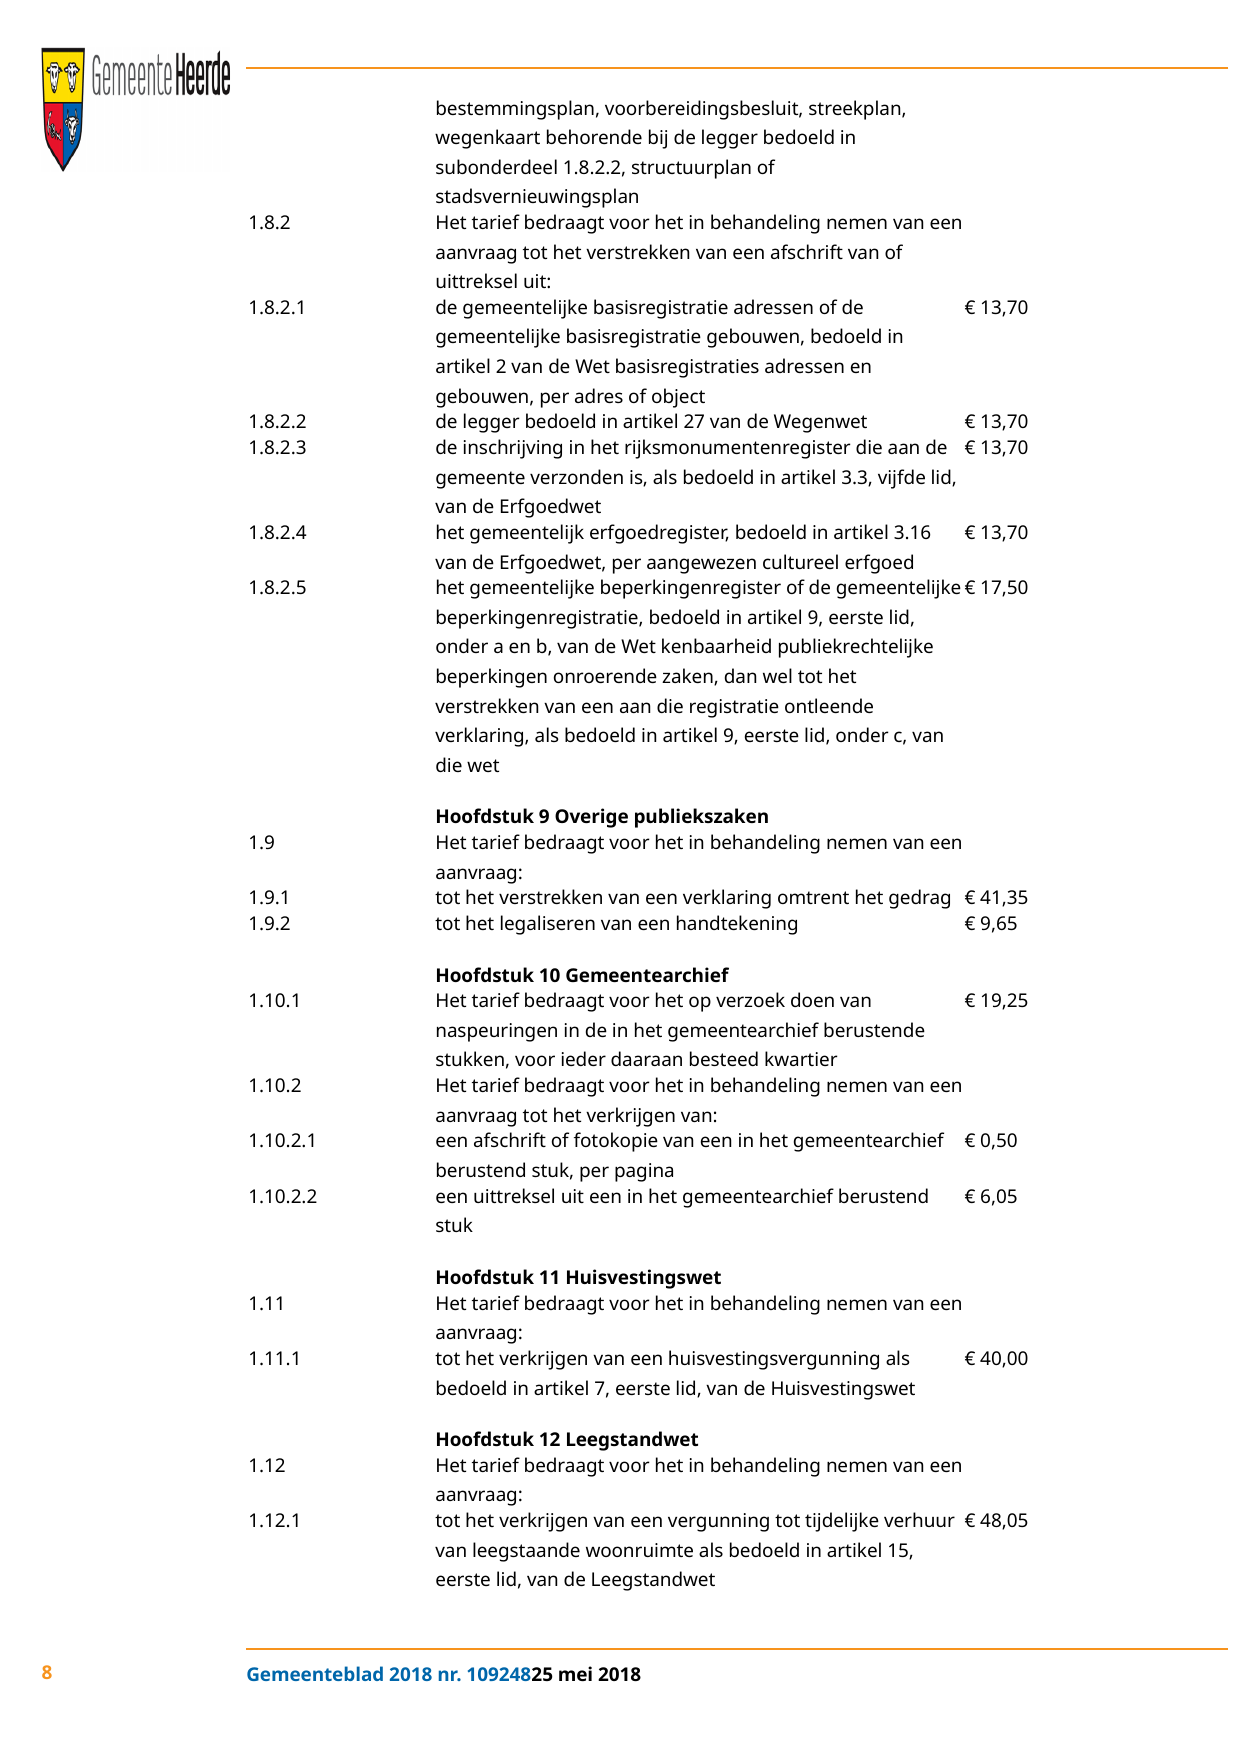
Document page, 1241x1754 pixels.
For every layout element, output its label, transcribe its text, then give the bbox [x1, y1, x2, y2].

table_cell 1.8.2 [248, 209, 435, 294]
table_cell de legger bedoeld in artikel 27 van de Wegenwet [435, 409, 964, 434]
table_cell [248, 804, 435, 829]
table_cell [964, 1238, 1152, 1264]
table_cell Het tarief bedraagt voor het in behandeling nemen van een aanvraag: [435, 1290, 964, 1345]
table_cell € 13,70 [964, 294, 1152, 409]
table_cell 1.8.2.5 [248, 575, 435, 778]
table_cell [964, 936, 1152, 962]
table_cell [248, 962, 435, 987]
table_cell Het tarief bedraagt voor het in behandeling nemen van een aanvraag: [435, 1452, 964, 1507]
table_cell [248, 1400, 435, 1426]
table_cell Het tarief bedraagt voor het op verzoek doen van naspeuringen in de in het gemeentearchief berustende stukken, voor ieder daaraan besteed kwartier [435, 988, 964, 1072]
table_cell 1.10.2 [248, 1073, 435, 1128]
table_cell 1.10.2.1 [248, 1128, 435, 1183]
table_cell de gemeentelijke basisregistratie adressen of de gemeentelijke basisregistratie gebouwen, bedoeld in artikel 2 van de Wet basisregistraties adressen en gebouwen, per adres of object [435, 294, 964, 409]
table_cell [964, 1073, 1152, 1128]
table_cell [248, 1238, 435, 1264]
table_cell [964, 209, 1152, 294]
table_cell € 0,50 [964, 1128, 1152, 1183]
table_cell [964, 1264, 1152, 1290]
table_cell € 13,70 [964, 409, 1152, 434]
table_cell een afschrift of fotokopie van een in het gemeentearchief berustend stuk, per pagina [435, 1128, 964, 1183]
table_cell 1.11 [248, 1290, 435, 1345]
table_cell Het tarief bedraagt voor het in behandeling nemen van een aanvraag tot het verkrijgen van: [435, 1073, 964, 1128]
table_cell het gemeentelijk erfgoedregister, bedoeld in artikel 3.16 van de Erfgoedwet, per aangewezen cultureel erfgoed [435, 519, 964, 574]
table_cell bestemmingsplan, voorbereidingsbesluit, streekplan, wegenkaart behorende bij de legger bedoeld in subonderdeel 1.8.2.2, structuurplan of stadsvernieuwingsplan [435, 95, 964, 209]
table_cell 1.9.1 [248, 885, 435, 910]
table_cell Het tarief bedraagt voor het in behandeling nemen van een aanvraag: [435, 829, 964, 884]
table_cell [435, 1238, 964, 1264]
table_cell Het tarief bedraagt voor het in behandeling nemen van een aanvraag tot het verstrekken van een afschrift van of uittreksel uit: [435, 209, 964, 294]
table_cell 1.9 [248, 829, 435, 884]
table_cell tot het verkrijgen van een vergunning tot tijdelijke verhuur van leegstaande woonruimte als bedoeld in artikel 15, eerste lid, van de Leegstandwet [435, 1507, 964, 1592]
table_cell € 9,65 [964, 910, 1152, 936]
table_cell 1.8.2.2 [248, 409, 435, 434]
table_cell [964, 1426, 1152, 1452]
table_cell Hoofdstuk 12 Leegstandwet [435, 1426, 964, 1452]
table_cell [964, 829, 1152, 884]
table_cell 1.9.2 [248, 910, 435, 936]
table_cell € 19,25 [964, 988, 1152, 1072]
table_cell € 17,50 [964, 575, 1152, 778]
table_cell [964, 1290, 1152, 1345]
table_cell Hoofdstuk 11 Huisvestingswet [435, 1264, 964, 1290]
table_cell € 13,70 [964, 519, 1152, 574]
table_cell € 48,05 [964, 1507, 1152, 1592]
table_cell [964, 1452, 1152, 1507]
table_cell [964, 962, 1152, 987]
picture [41, 47, 231, 172]
table_cell een uittreksel uit een in het gemeentearchief berustend stuk [435, 1183, 964, 1238]
table_cell 1.10.2.2 [248, 1183, 435, 1238]
table_cell tot het legaliseren van een handtekening [435, 910, 964, 936]
table_cell [248, 95, 435, 209]
table_cell tot het verkrijgen van een huisvestingsvergunning als bedoeld in artikel 7, eerste lid, van de Huisvestingswet [435, 1345, 964, 1400]
table_cell Hoofdstuk 10 Gemeentearchief [435, 962, 964, 987]
table_cell [964, 804, 1152, 829]
table_cell € 6,05 [964, 1183, 1152, 1238]
table_cell [248, 1264, 435, 1290]
table_cell [435, 1400, 964, 1426]
table_cell € 40,00 [964, 1345, 1152, 1400]
table_cell de inschrijving in het rijksmonumentenregister die aan de gemeente verzonden is, als bedoeld in artikel 3.3, vijfde lid, van de Erfgoedwet [435, 434, 964, 519]
table_cell [435, 778, 964, 803]
table_cell [435, 936, 964, 962]
table_cell tot het verstrekken van een verklaring omtrent het gedrag [435, 885, 964, 910]
table_cell [964, 1400, 1152, 1426]
table_cell Hoofdstuk 9 Overige publiekszaken [435, 804, 964, 829]
table_cell 1.8.2.3 [248, 434, 435, 519]
table_cell [964, 95, 1152, 209]
table_cell 1.11.1 [248, 1345, 435, 1400]
table_cell het gemeentelijke beperkingenregister of de gemeentelijke beperkingenregistratie, bedoeld in artikel 9, eerste lid, onder a en b, van de Wet kenbaarheid publiekrechtelijke beperkingen onroerende zaken, dan wel tot het verstrekken van een aan die registratie ontleende verklaring, als bedoeld in artikel 9, eerste lid, onder c, van die wet [435, 575, 964, 778]
table_cell [248, 936, 435, 962]
table_cell [964, 778, 1152, 803]
table_cell € 41,35 [964, 885, 1152, 910]
table_cell € 13,70 [964, 434, 1152, 519]
table_cell 1.12 [248, 1452, 435, 1507]
table_cell 1.8.2.4 [248, 519, 435, 574]
table_cell 1.10.1 [248, 988, 435, 1072]
table_cell 1.8.2.1 [248, 294, 435, 409]
table_cell [248, 778, 435, 803]
table_cell [248, 1426, 435, 1452]
table_cell 1.12.1 [248, 1507, 435, 1592]
